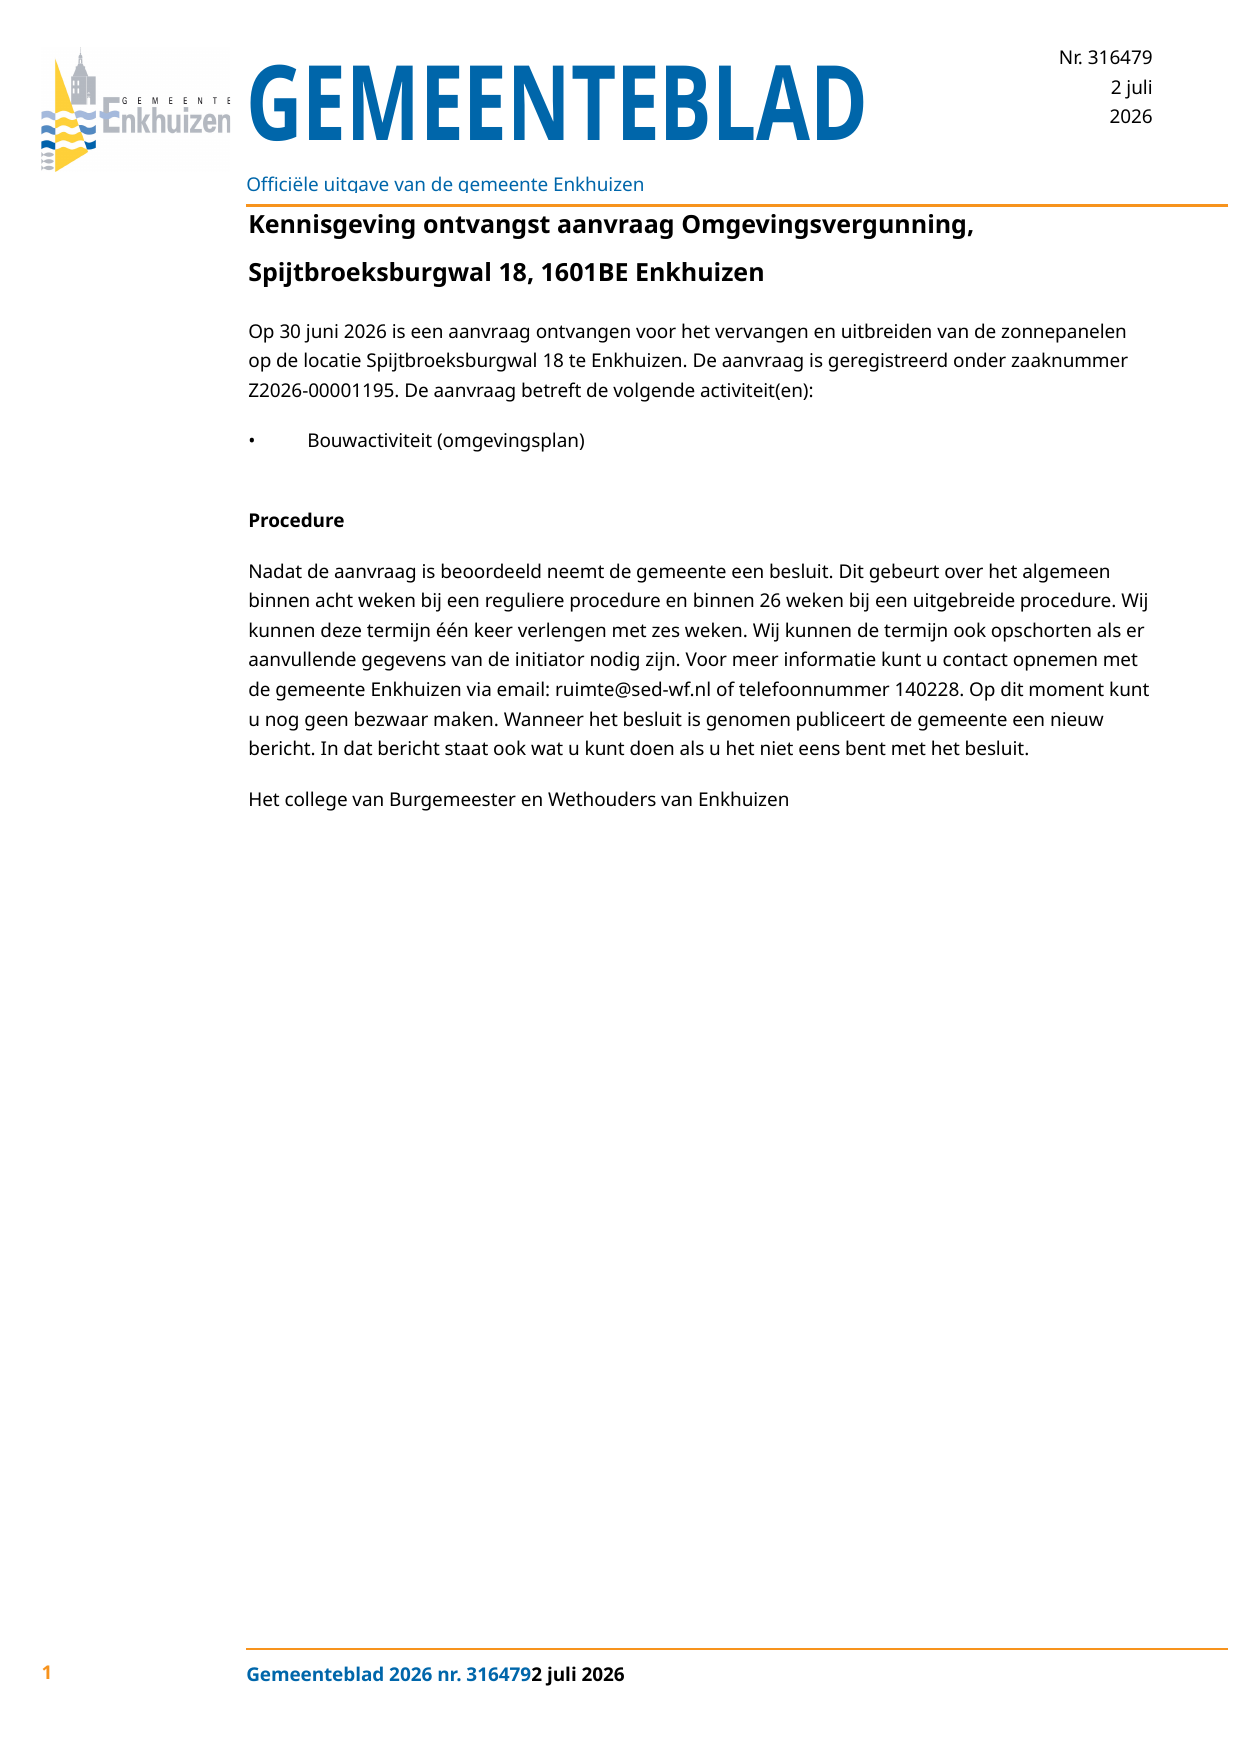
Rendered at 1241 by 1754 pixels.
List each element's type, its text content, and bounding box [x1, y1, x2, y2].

text Kennisgeving ontvangst aanvraag Omgevingsvergunning, Spijtbroeksburgwal 18, 1601BE Enkhuizen [248, 207, 1152, 288]
text Procedure [248, 507, 1152, 533]
picture [41, 47, 231, 172]
list Bouwactiviteit (omgevingsplan) [248, 427, 1152, 453]
text Nadat de aanvraag is beoordeeld neemt de gemeente een besluit. Dit gebeurt over het algemeen binnen acht weken bij een reguliere procedure en binnen 26 weken bij een uitgebreide procedure. Wij kunnen deze termijn één keer verlengen met zes weken. Wij kunnen de termijn ook opschorten als er aanvullende gegevens van de initiator nodig zijn. Voor meer informatie kunt u contact opnemen met de gemeente Enkhuizen via email: ruimte@sed-wf.nl of telefoonnummer 140228. Op dit moment kunt u nog geen bezwaar maken. Wanneer het besluit is genomen publiceert de gemeente een nieuw bericht. In dat bericht staat ook wat u kunt doen als u het niet eens bent met het besluit. [248, 558, 1152, 761]
text Op 30 juni 2026 is een aanvraag ontvangen voor het vervangen en uitbreiden van de zonnepanelen op de locatie Spijtbroeksburgwal 18 te Enkhuizen. De aanvraag is geregistreerd onder zaaknummer Z2026-00001195. De aanvraag betreft de volgende activiteit(en): [248, 318, 1152, 403]
text Het college van Burgemeester en Wethouders van Enkhuizen [248, 786, 1152, 812]
